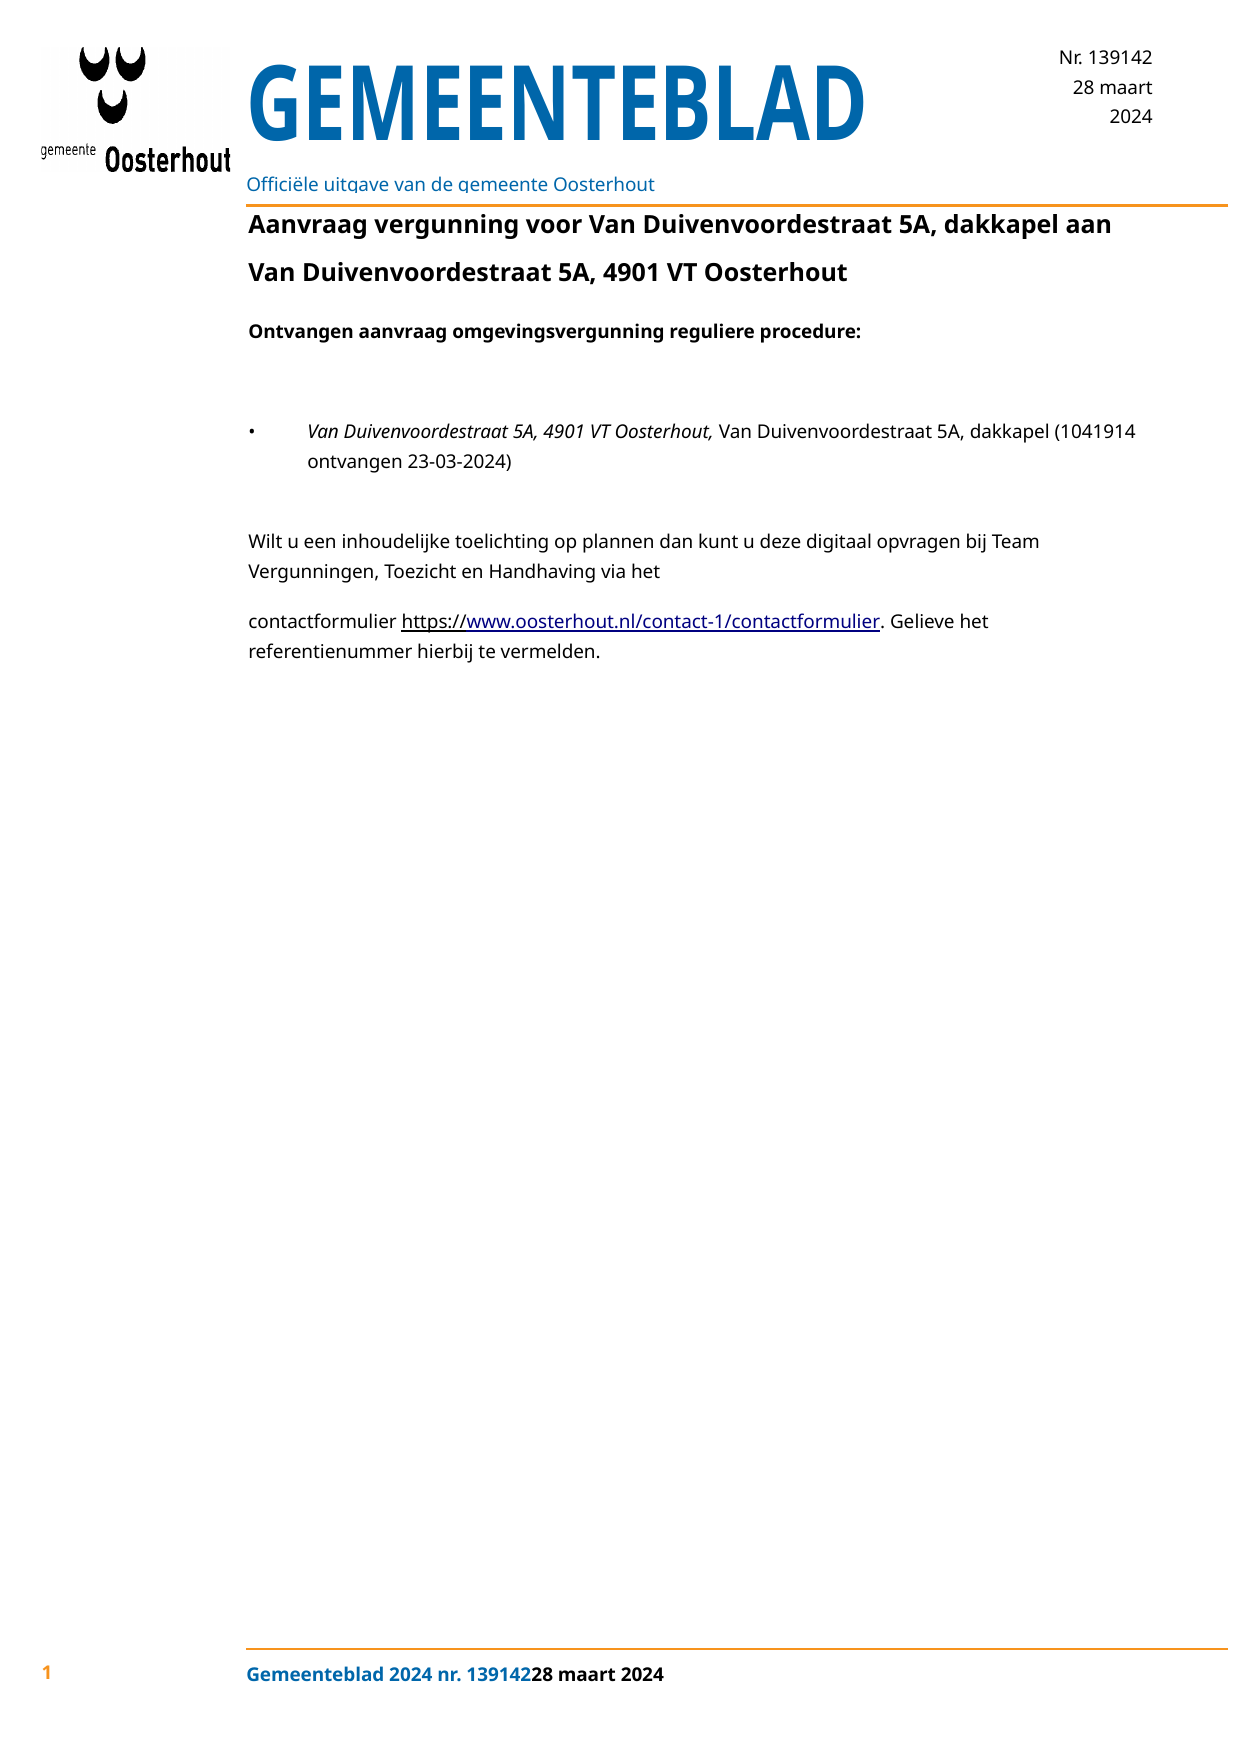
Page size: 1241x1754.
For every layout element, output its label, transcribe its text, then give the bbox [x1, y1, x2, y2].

text Aanvraag vergunning voor Van Duivenvoordestraat 5A, dakkapel aan Van Duivenvoordestraat 5A, 4901 VT Oosterhout [248, 207, 1152, 288]
text Wilt u een inhoudelijke toelichting op plannen dan kunt u deze digitaal opvragen bij Team Vergunningen, Toezicht en Handhaving via het [248, 528, 1152, 584]
picture [41, 47, 231, 172]
text contactformulier https://www.oosterhout.nl/contact-1/contactformulier. Gelieve het referentienummer hierbij te vermelden. [248, 608, 1152, 664]
list Van Duivenvoordestraat 5A, 4901 VT Oosterhout, Van Duivenvoordestraat 5A, dakkapel (1041914 ontvangen 23-03-2024) [248, 419, 1152, 474]
text Ontvangen aanvraag omgevingsvergunning reguliere procedure: [248, 318, 1152, 344]
